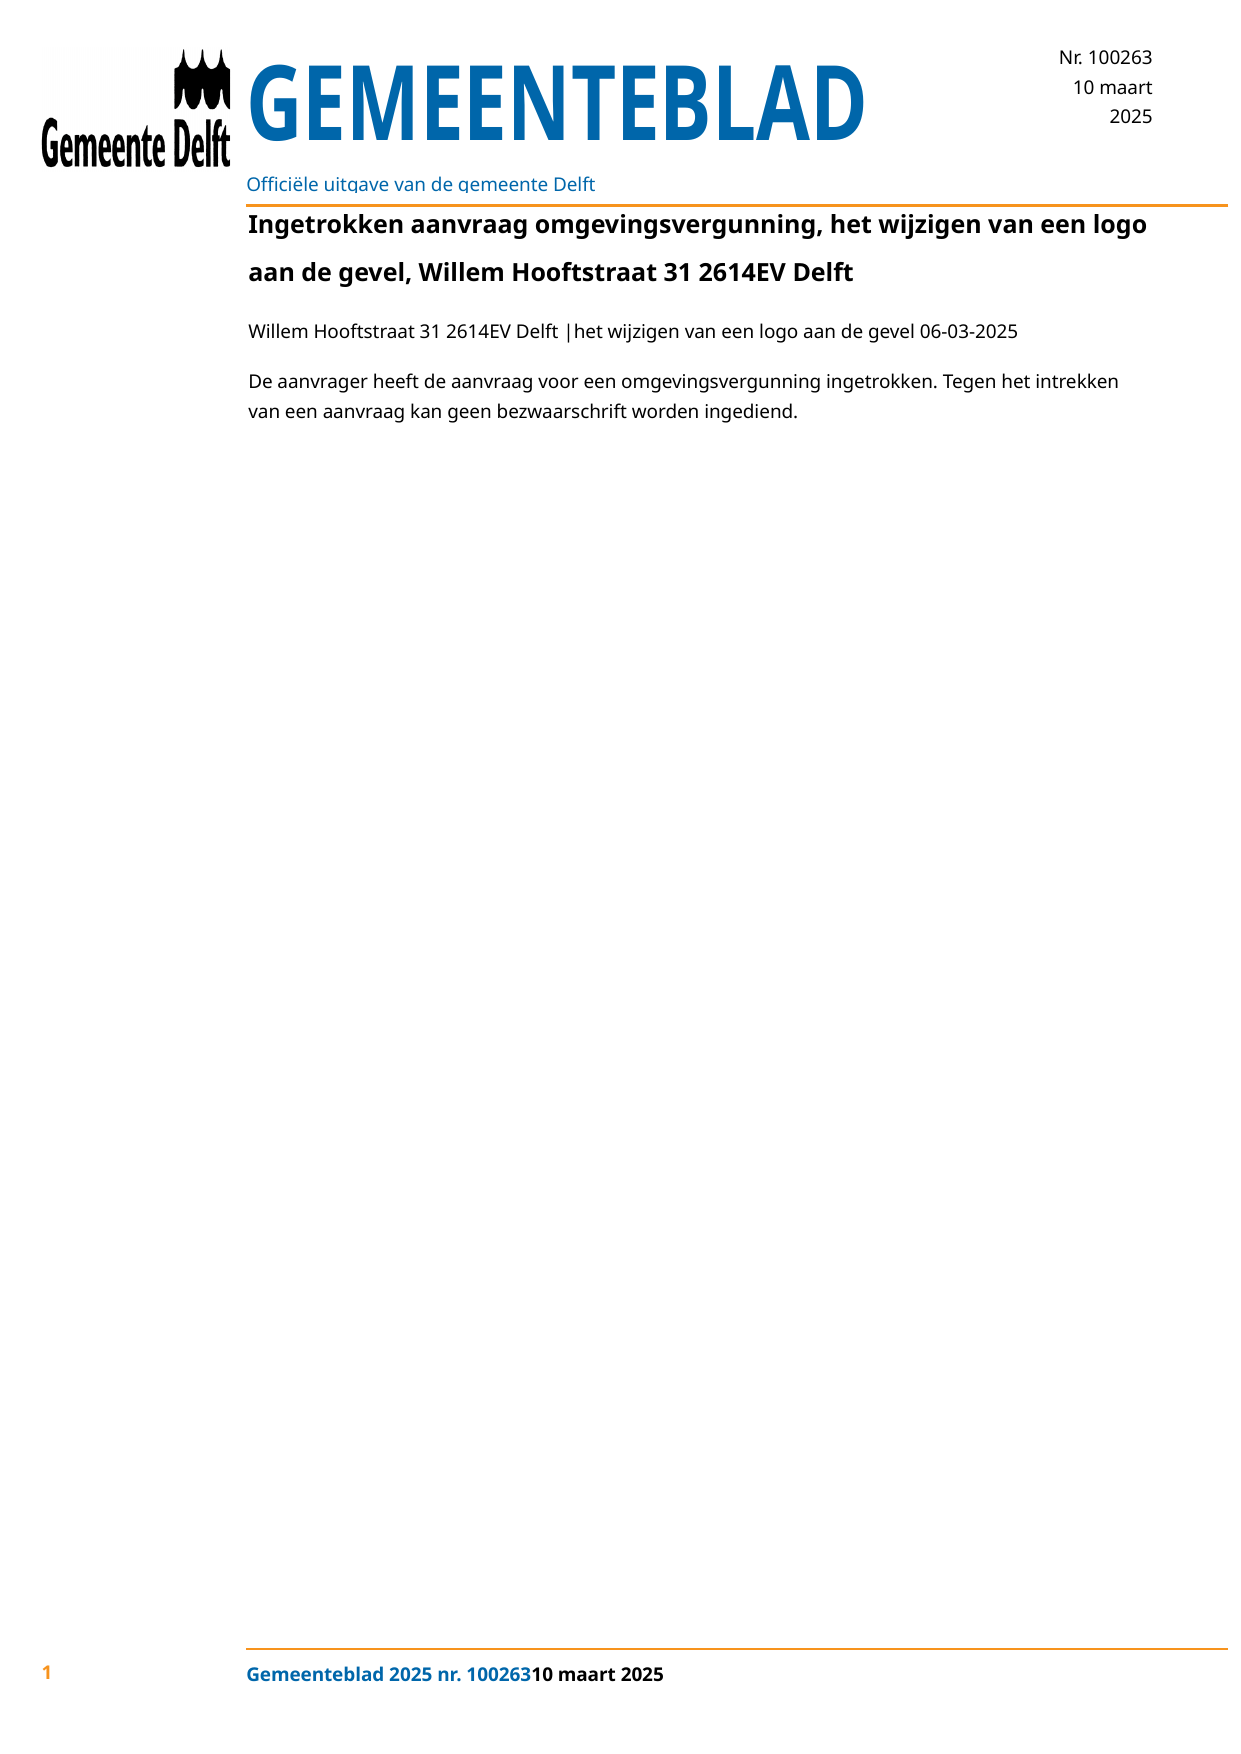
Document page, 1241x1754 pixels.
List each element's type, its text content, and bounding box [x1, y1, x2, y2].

picture [41, 47, 231, 172]
text Willem Hooftstraat 31 2614EV Delft |het wijzigen van een logo aan de gevel 06-03-2025 [248, 318, 1152, 344]
text Ingetrokken aanvraag omgevingsvergunning, het wijzigen van een logo aan de gevel, Willem Hooftstraat 31 2614EV Delft [248, 207, 1152, 288]
text De aanvrager heeft de aanvraag voor een omgevingsvergunning ingetrokken. Tegen het intrekken van een aanvraag kan geen bezwaarschrift worden ingediend. [248, 368, 1152, 424]
